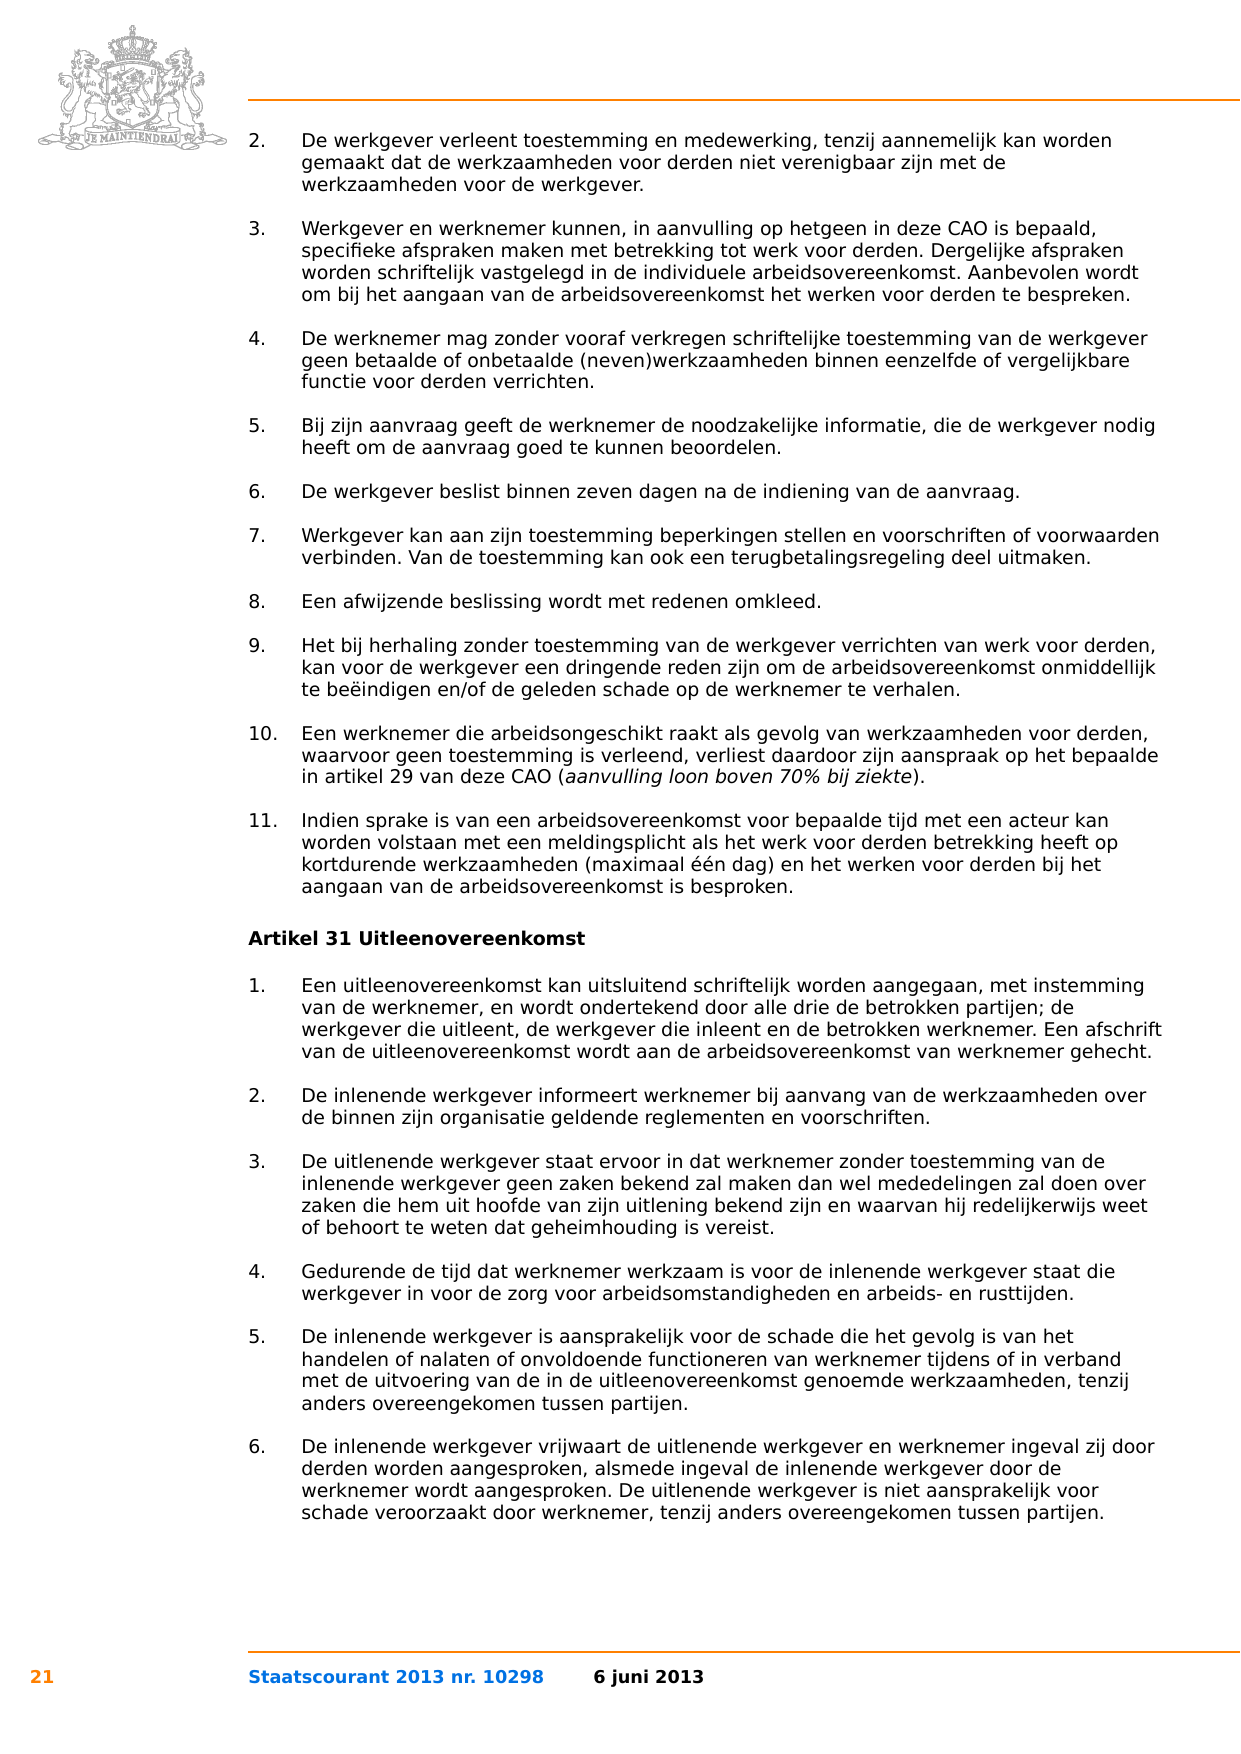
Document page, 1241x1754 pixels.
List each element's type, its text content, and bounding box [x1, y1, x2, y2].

picture [38, 25, 227, 150]
text 4. De werknemer mag zonder vooraf verkregen schriftelijke toestemming van de werkgever geen betaalde of onbetaalde (neven)werkzaamheden binnen eenzelfde of vergelijkbare functie voor derden verrichten. [248, 327, 1163, 393]
text 11. Indien sprake is van een arbeidsovereenkomst voor bepaalde tijd met een acteur kan worden volstaan met een meldingsplicht als het werk voor derden betrekking heeft op kortdurende werkzaamheden (maximaal één dag) en het werken voor derden bij het aangaan van de arbeidsovereenkomst is besproken. [248, 810, 1163, 898]
text 7. Werkgever kan aan zijn toestemming beperkingen stellen en voorschriften of voorwaarden verbinden. Van de toestemming kan ook een terugbetalingsregeling deel uitmaken. [248, 525, 1163, 569]
text 9. Het bij herhaling zonder toestemming van de werkgever verrichten van werk voor derden, kan voor de werkgever een dringende reden zijn om de arbeidsovereenkomst onmiddellijk te beëindigen en/of de geleden schade op de werknemer te verhalen. [248, 635, 1163, 701]
text 6. De inlenende werkgever vrijwaart de uitlenende werkgever en werknemer ingeval zij door derden worden aangesproken, alsmede ingeval de inlenende werkgever door de werknemer wordt aangesproken. De uitlenende werkgever is niet aansprakelijk voor schade veroorzaakt door werknemer, tenzij anders overeengekomen tussen partijen. [248, 1436, 1163, 1524]
text 1. Een uitleenovereenkomst kan uitsluitend schriftelijk worden aangegaan, met instemming van de werknemer, en wordt ondertekend door alle drie de betrokken partijen; de werkgever die uitleent, de werkgever die inleent en de betrokken werknemer. Een afschrift van de uitleenovereenkomst wordt aan de arbeidsovereenkomst van werknemer gehecht. [248, 975, 1163, 1063]
text 6. De werkgever beslist binnen zeven dagen na de indiening van de aanvraag. [248, 481, 1163, 503]
text 10. Een werknemer die arbeidsongeschikt raakt als gevolg van werkzaamheden voor derden, waarvoor geen toestemming is verleend, verliest daardoor zijn aanspraak op het bepaalde in artikel 29 van deze CAO (aanvulling loon boven 70% bij ziekte). [248, 722, 1163, 788]
text 2. De inlenende werkgever informeert werknemer bij aanvang van de werkzaamheden over de binnen zijn organisatie geldende reglementen en voorschriften. [248, 1085, 1163, 1129]
text 3. De uitlenende werkgever staat ervoor in dat werknemer zonder toestemming van de inlenende werkgever geen zaken bekend zal maken dan wel mededelingen zal doen over zaken die hem uit hoofde van zijn uitlening bekend zijn en waarvan hij redelijkerwijs weet of behoort te weten dat geheimhouding is vereist. [248, 1151, 1163, 1239]
text 3. Werkgever en werknemer kunnen, in aanvulling op hetgeen in deze CAO is bepaald, specifieke afspraken maken met betrekking tot werk voor derden. Dergelijke afspraken worden schriftelijk vastgelegd in de individuele arbeidsovereenkomst. Aanbevolen wordt om bij het aangaan van de arbeidsovereenkomst het werken voor derden te bespreken. [248, 218, 1163, 306]
text 4. Gedurende de tijd dat werknemer werkzaam is voor de inlenende werkgever staat die werkgever in voor de zorg voor arbeidsomstandigheden en arbeids- en rusttijden. [248, 1261, 1163, 1304]
text 5. Bij zijn aanvraag geeft de werknemer de noodzakelijke informatie, die de werkgever nodig heeft om de aanvraag goed te kunnen beoordelen. [248, 415, 1163, 459]
text 8. Een afwijzende beslissing wordt met redenen omkleed. [248, 591, 1163, 613]
text 5. De inlenende werkgever is aansprakelijk voor de schade die het gevolg is van het handelen of nalaten of onvoldoende functioneren van werknemer tijdens of in verband met de uitvoering van de in de uitleenovereenkomst genoemde werkzaamheden, tenzij anders overeengekomen tussen partijen. [248, 1326, 1163, 1414]
subtitle Artikel 31 Uitleenovereenkomst [248, 928, 1163, 950]
text 2. De werkgever verleent toestemming en medewerking, tenzij aannemelijk kan worden gemaakt dat de werkzaamheden voor derden niet verenigbaar zijn met de werkzaamheden voor de werkgever. [248, 130, 1163, 196]
